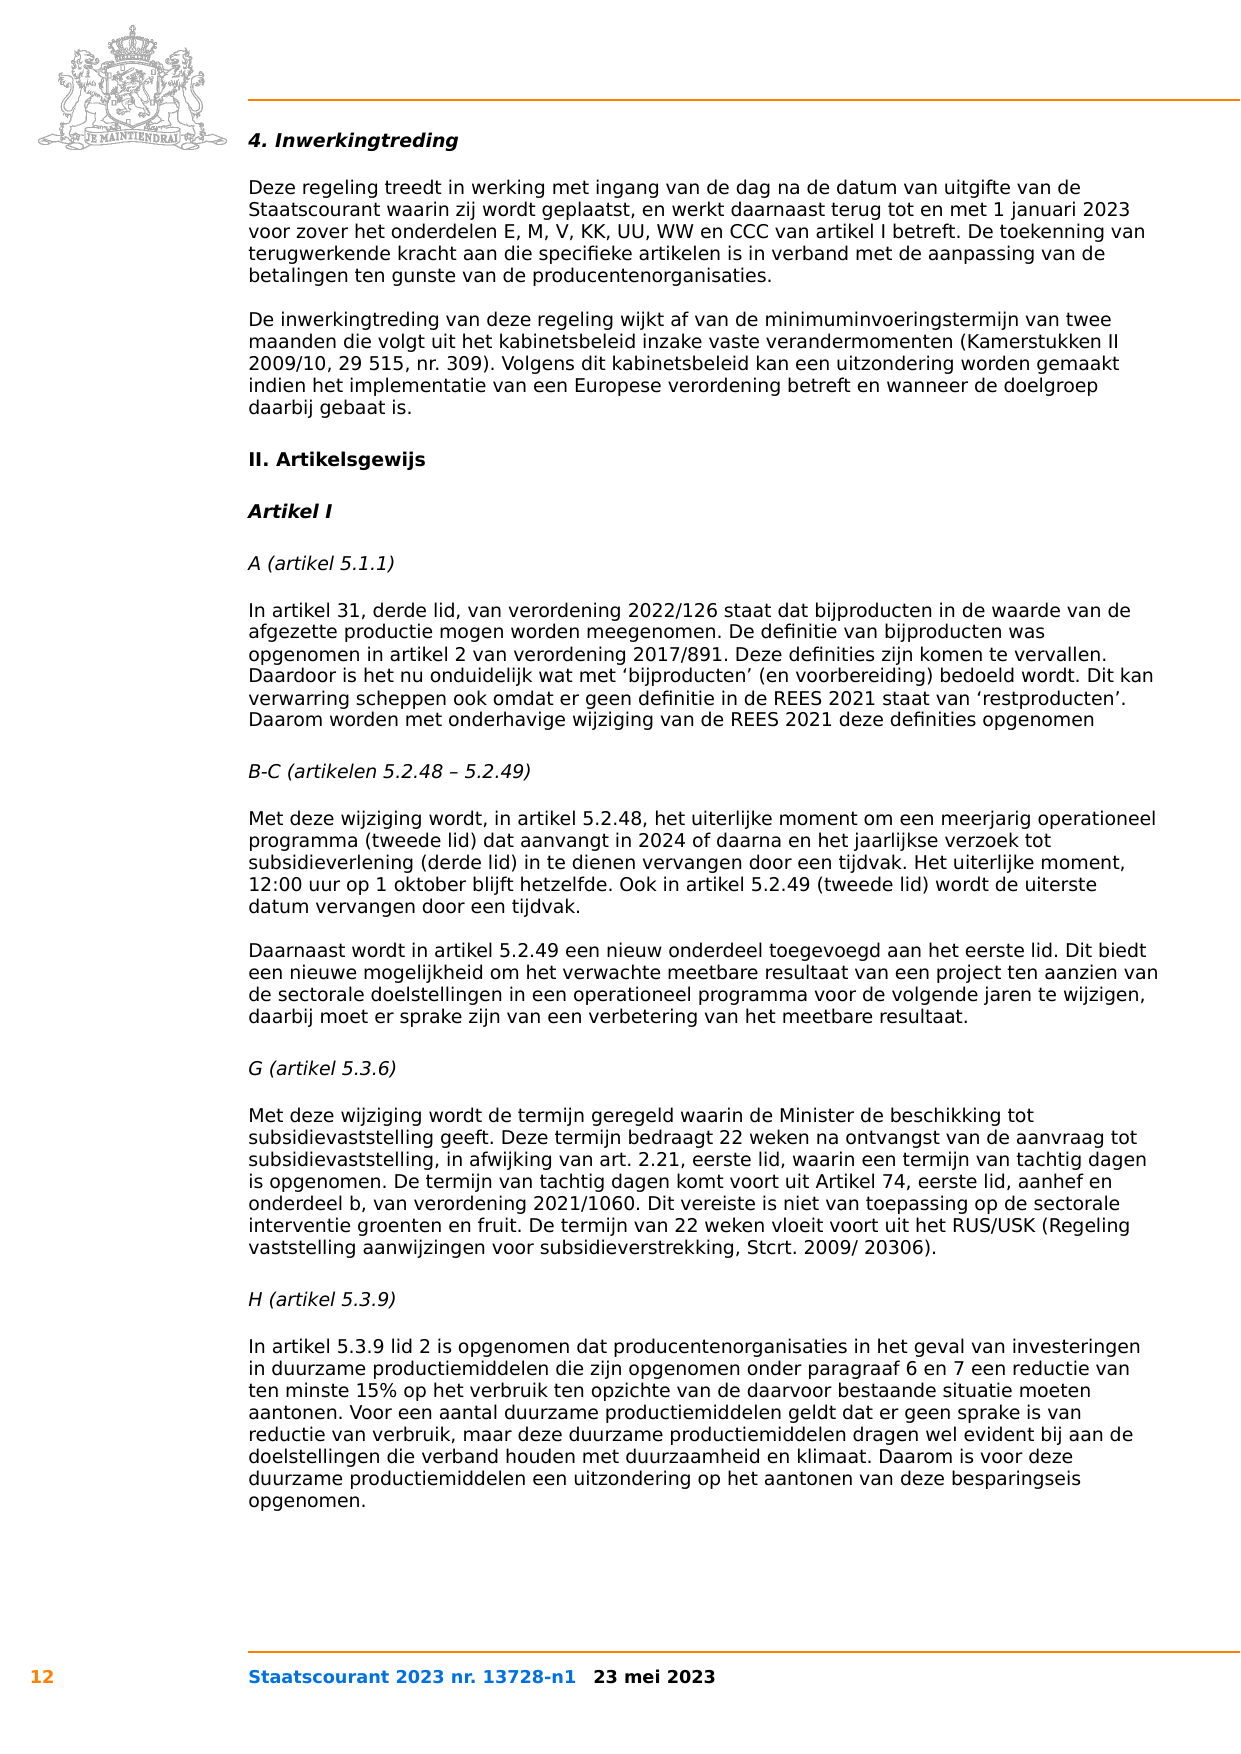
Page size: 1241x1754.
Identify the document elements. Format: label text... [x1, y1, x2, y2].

text Met deze wijziging wordt de termijn geregeld waarin de Minister de beschikking tot subsidievaststelling geeft. Deze termijn bedraagt 22 weken na ontvangst van de aanvraag tot subsidievaststelling, in afwijking van art. 2.21, eerste lid, waarin een termijn van tachtig dagen is opgenomen. De termijn van tachtig dagen komt voort uit Artikel 74, eerste lid, aanhef en onderdeel b, van verordening 2021/1060. Dit vereiste is niet van toepassing op de sectorale interventie groenten en fruit. De termijn van 22 weken vloeit voort uit het RUS/USK (Regeling vaststelling aanwijzingen voor subsidieverstrekking, Stcrt. 2009/ 20306). [248, 1105, 1163, 1259]
text In artikel 31, derde lid, van verordening 2022/126 staat dat bijproducten in de waarde van de afgezette productie mogen worden meegenomen. De definitie van bijproducten was opgenomen in artikel 2 van verordening 2017/891. Deze definities zijn komen te vervallen. Daardoor is het nu onduidelijk wat met ‘bijproducten’ (en voorbereiding) bedoeld wordt. Dit kan verwarring scheppen ook omdat er geen definitie in de REES 2021 staat van ‘restproducten’. Daarom worden met onderhavige wijziging van de REES 2021 deze definities opgenomen [248, 599, 1163, 731]
subtitle II. Artikelsgewijs [248, 448, 1163, 471]
subtitle G (artikel 5.3.6) [248, 1058, 1163, 1080]
text Met deze wijziging wordt, in artikel 5.2.48, het uiterlijke moment om een meerjarig operationeel programma (tweede lid) dat aanvangt in 2024 of daarna en het jaarlijkse verzoek tot subsidieverlening (derde lid) in te dienen vervangen door een tijdvak. Het uiterlijke moment, 12:00 uur op 1 oktober blijft hetzelfde. Ook in artikel 5.2.49 (tweede lid) wordt de uiterste datum vervangen door een tijdvak. [248, 808, 1163, 918]
picture [38, 25, 227, 150]
text Daarnaast wordt in artikel 5.2.49 een nieuw onderdeel toegevoegd aan het eerste lid. Dit biedt een nieuwe mogelijkheid om het verwachte meetbare resultaat van een project ten aanzien van de sectorale doelstellingen in een operationeel programma voor de volgende jaren te wijzigen, daarbij moet er sprake zijn van een verbetering van het meetbare resultaat. [248, 940, 1163, 1028]
subtitle H (artikel 5.3.9) [248, 1289, 1163, 1311]
subtitle B-C (artikelen 5.2.48 – 5.2.49) [248, 761, 1163, 783]
text Deze regeling treedt in werking met ingang van de dag na de datum van uitgifte van de Staatscourant waarin zij wordt geplaatst, en werkt daarnaast terug tot en met 1 januari 2023 voor zover het onderdelen E, M, V, KK, UU, WW en CCC van artikel I betreft. De toekenning van terugwerkende kracht aan die specifieke artikelen is in verband met de aanpassing van de betalingen ten gunste van de producentenorganisaties. [248, 177, 1163, 287]
subtitle 4. Inwerkingtreding [248, 130, 1163, 152]
text In artikel 5.3.9 lid 2 is opgenomen dat producentenorganisaties in het geval van investeringen in duurzame productiemiddelen die zijn opgenomen onder paragraaf 6 en 7 een reductie van ten minste 15% op het verbruik ten opzichte van de daarvoor bestaande situatie moeten aantonen. Voor een aantal duurzame productiemiddelen geldt dat er geen sprake is van reductie van verbruik, maar deze duurzame productiemiddelen dragen wel evident bij aan de doelstellingen die verband houden met duurzaamheid en klimaat. Daarom is voor deze duurzame productiemiddelen een uitzondering op het aantonen van deze besparingseis opgenomen. [248, 1336, 1163, 1512]
text De inwerkingtreding van deze regeling wijkt af van de minimuminvoeringstermijn van twee maanden die volgt uit het kabinetsbeleid inzake vaste verandermomenten (Kamerstukken II 2009/10, 29 515, nr. 309). Volgens dit kabinetsbeleid kan een uitzondering worden gemaakt indien het implementatie van een Europese verordening betreft en wanneer de doelgroep daarbij gebaat is. [248, 309, 1163, 418]
subtitle Artikel I [248, 501, 1163, 522]
subtitle A (artikel 5.1.1) [248, 552, 1163, 574]
